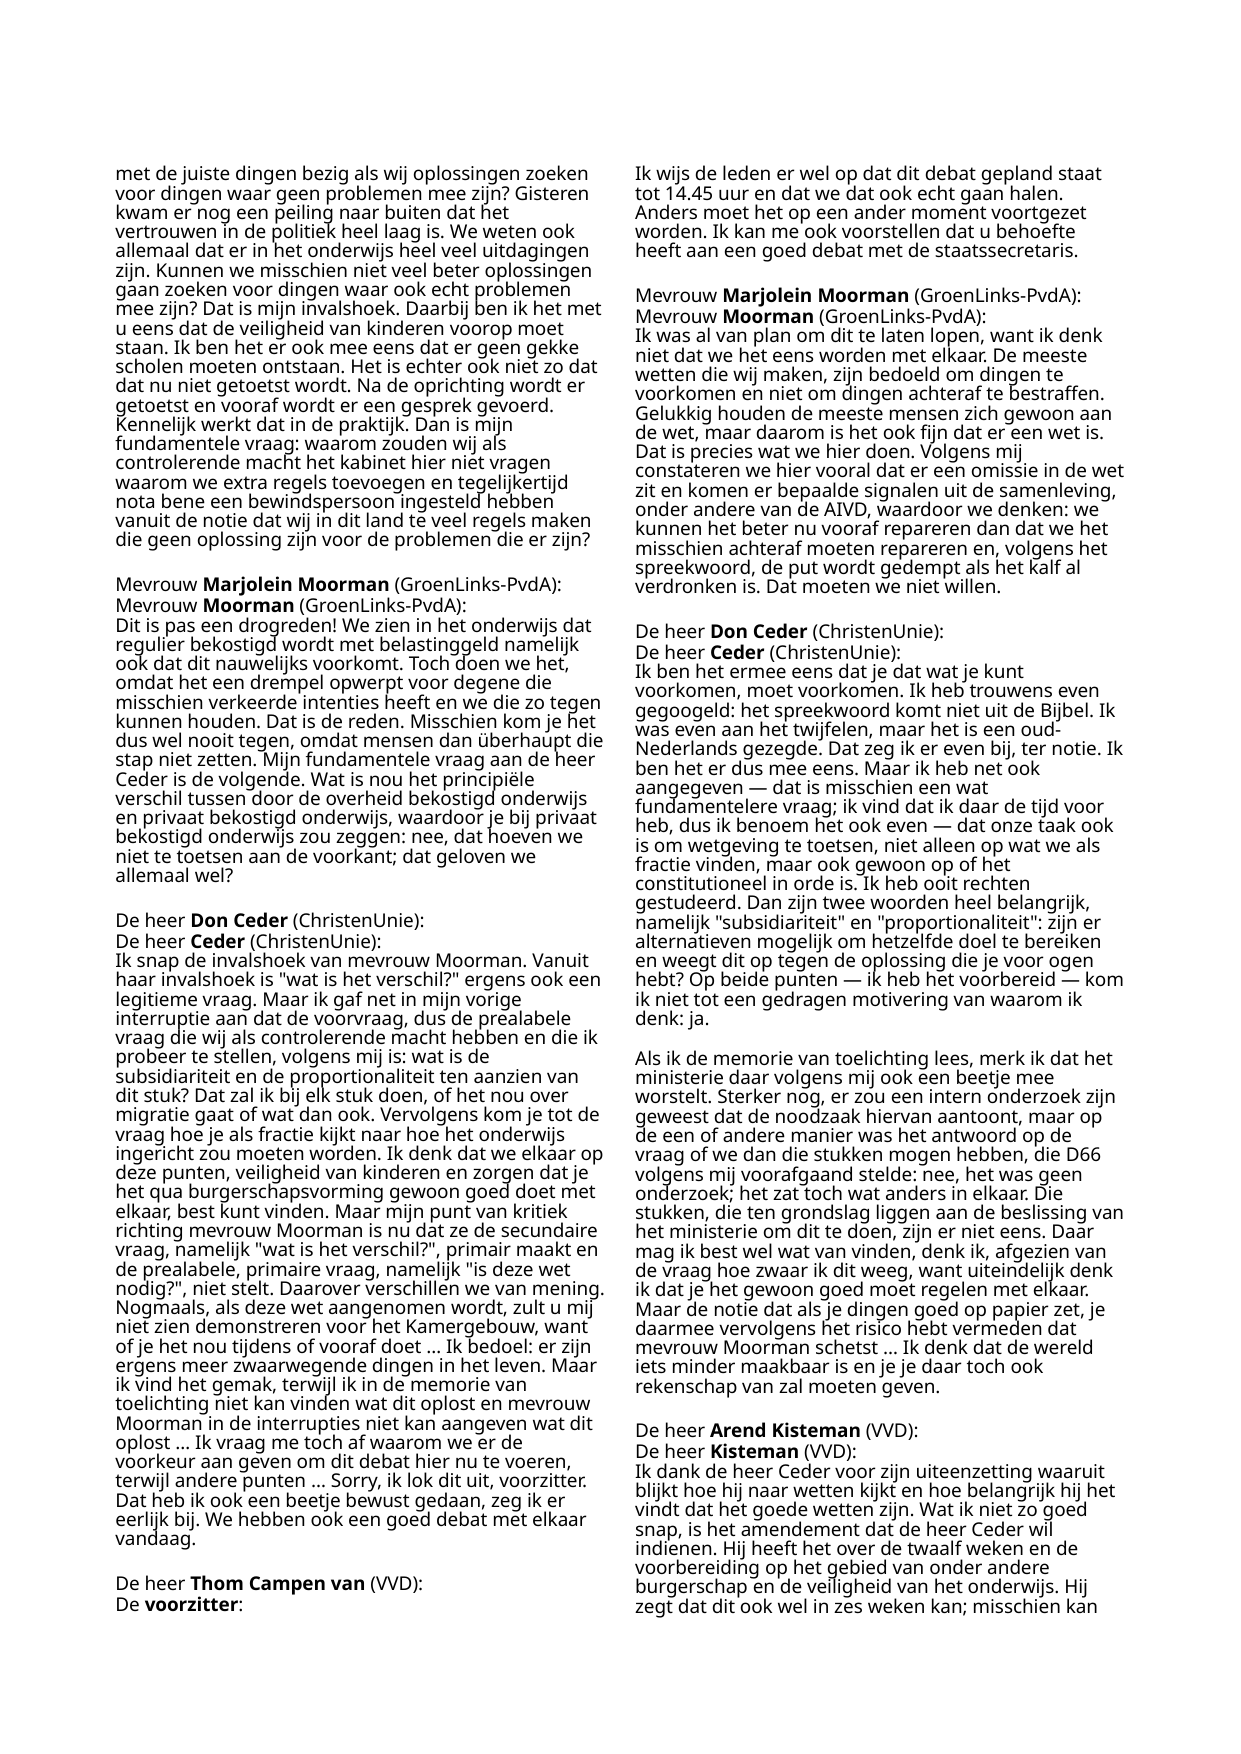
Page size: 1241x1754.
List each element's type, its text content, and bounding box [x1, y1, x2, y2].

text Mevrouw Marjolein Moorman (GroenLinks-PvdA): [635, 282, 1125, 308]
text De heer Arend Kisteman (VVD): [635, 1418, 1125, 1443]
text De heer Kisteman (VVD): [635, 1443, 1125, 1463]
text De heer Ceder (ChristenUnie): [115, 933, 605, 952]
text Als ik de memorie van toelichting lees, merk ik dat het ministerie daar volgens mij ook een beetje mee worstelt. Sterker nog, er zou een intern onderzoek zijn geweest dat de noodzaak hiervan aantoont, maar op de een of andere manier was het antwoord op de vraag of we dan die stukken mogen hebben, die D66 volgens mij voorafgaand stelde: nee, het was geen onderzoek; het zat toch wat anders in elkaar. Die stukken, die ten grondslag liggen aan de beslissing van het ministerie om dit te doen, zijn er niet eens. Daar mag ik best wel wat van vinden, denk ik, afgezien van de vraag hoe zwaar ik dit weeg, want uiteindelijk denk ik dat je het gewoon goed moet regelen met elkaar. Maar de notie dat als je dingen goed op papier zet, je daarmee vervolgens het risico hebt vermeden dat mevrouw Moorman schetst … Ik denk dat de wereld iets minder maakbaar is en je je daar toch ook rekenschap van zal moeten geven. [635, 1050, 1125, 1397]
text De heer Don Ceder (ChristenUnie): [115, 907, 605, 933]
text Mevrouw Moorman (GroenLinks-PvdA): [115, 597, 605, 617]
text Ik wijs de leden er wel op dat dit debat gepland staat tot 14.45 uur en dat we dat ook echt gaan halen. Anders moet het op een ander moment voortgezet worden. Ik kan me ook voorstellen dat u behoefte heeft aan een goed debat met de staatssecretaris. [635, 165, 1125, 262]
text Ik ben het ermee eens dat je dat wat je kunt voorkomen, moet voorkomen. Ik heb trouwens even gegoogeld: het spreekwoord komt niet uit de Bijbel. Ik was even aan het twijfelen, maar het is een oud-Nederlands gezegde. Dat zeg ik er even bij, ter notie. Ik ben het er dus mee eens. Maar ik heb net ook aangegeven — dat is misschien een wat fundamentelere vraag; ik vind dat ik daar de tijd voor heb, dus ik benoem het ook even — dat onze taak ook is om wetgeving te toetsen, niet alleen op wat we als fractie vinden, maar ook gewoon op of het constitutioneel in orde is. Ik heb ooit rechten gestudeerd. Dan zijn twee woorden heel belangrijk, namelijk "subsidiariteit" en "proportionaliteit": zijn er alternatieven mogelijk om hetzelfde doel te bereiken en weegt dit op tegen de oplossing die je voor ogen hebt? Op beide punten — ik heb het voorbereid — kom ik niet tot een gedragen motivering van waarom ik denk: ja. [635, 663, 1125, 1029]
text De heer Don Ceder (ChristenUnie): [635, 618, 1125, 644]
text Ik snap de invalshoek van mevrouw Moorman. Vanuit haar invalshoek is "wat is het verschil?" ergens ook een legitieme vraag. Maar ik gaf net in mijn vorige interruptie aan dat de voorvraag, dus de prealabele vraag die wij als controlerende macht hebben en die ik probeer te stellen, volgens mij is: wat is de subsidiariteit en de proportionaliteit ten aanzien van dit stuk? Dat zal ik bij elk stuk doen, of het nou over migratie gaat of wat dan ook. Vervolgens kom je tot de vraag hoe je als fractie kijkt naar hoe het onderwijs ingericht zou moeten worden. Ik denk dat we elkaar op deze punten, veiligheid van kinderen en zorgen dat je het qua burgerschapsvorming gewoon goed doet met elkaar, best kunt vinden. Maar mijn punt van kritiek richting mevrouw Moorman is nu dat ze de secundaire vraag, namelijk "wat is het verschil?", primair maakt en de prealabele, primaire vraag, namelijk "is deze wet nodig?", niet stelt. Daarover verschillen we van mening. Nogmaals, als deze wet aangenomen wordt, zult u mij niet zien demonstreren voor het Kamergebouw, want of je het nou tijdens of vooraf doet … Ik bedoel: er zijn ergens meer zwaarwegende dingen in het leven. Maar ik vind het gemak, terwijl ik in de memorie van toelichting niet kan vinden wat dit oplost en mevrouw Moorman in de interrupties niet kan aangeven wat dit oplost … Ik vraag me toch af waarom we er de voorkeur aan geven om dit debat hier nu te voeren, terwijl andere punten … Sorry, ik lok dit uit, voorzitter. Dat heb ik ook een beetje bewust gedaan, zeg ik er eerlijk bij. We hebben ook een goed debat met elkaar vandaag. [115, 952, 605, 1549]
text De voorzitter: [115, 1596, 605, 1615]
text Ik was al van plan om dit te laten lopen, want ik denk niet dat we het eens worden met elkaar. De meeste wetten die wij maken, zijn bedoeld om dingen te voorkomen en niet om dingen achteraf te bestraffen. Gelukkig houden de meeste mensen zich gewoon aan de wet, maar daarom is het ook fijn dat er een wet is. Dat is precies wat we hier doen. Volgens mij constateren we hier vooral dat er een omissie in de wet zit en komen er bepaalde signalen uit de samenleving, onder andere van de AIVD, waardoor we denken: we kunnen het beter nu vooraf repareren dan dat we het misschien achteraf moeten repareren en, volgens het spreekwoord, de put wordt gedempt als het kalf al verdronken is. Dat moeten we niet willen. [635, 327, 1125, 597]
text Dit is pas een drogreden! We zien in het onderwijs dat regulier bekostigd wordt met belastinggeld namelijk ook dat dit nauwelijks voorkomt. Toch doen we het, omdat het een drempel opwerpt voor degene die misschien verkeerde intenties heeft en we die zo tegen kunnen houden. Dat is de reden. Misschien kom je het dus wel nooit tegen, omdat mensen dan überhaupt die stap niet zetten. Mijn fundamentele vraag aan de heer Ceder is de volgende. Wat is nou het principiële verschil tussen door de overheid bekostigd onderwijs en privaat bekostigd onderwijs, waardoor je bij privaat bekostigd onderwijs zou zeggen: nee, dat hoeven we niet te toetsen aan de voorkant; dat geloven we allemaal wel? [115, 617, 605, 886]
text Mevrouw Marjolein Moorman (GroenLinks-PvdA): [115, 572, 605, 597]
text Mevrouw Moorman (GroenLinks-PvdA): [635, 308, 1125, 327]
text met de juiste dingen bezig als wij oplossingen zoeken voor dingen waar geen problemen mee zijn? Gisteren kwam er nog een peiling naar buiten dat het vertrouwen in de politiek heel laag is. We weten ook allemaal dat er in het onderwijs heel veel uitdagingen zijn. Kunnen we misschien niet veel beter oplossingen gaan zoeken voor dingen waar ook echt problemen mee zijn? Dat is mijn invalshoek. Daarbij ben ik het met u eens dat de veiligheid van kinderen voorop moet staan. Ik ben het er ook mee eens dat er geen gekke scholen moeten ontstaan. Het is echter ook niet zo dat dat nu niet getoetst wordt. Na de oprichting wordt er getoetst en vooraf wordt er een gesprek gevoerd. Kennelijk werkt dat in de praktijk. Dan is mijn fundamentele vraag: waarom zouden wij als controlerende macht het kabinet hier niet vragen waarom we extra regels toevoegen en tegelijkertijd nota bene een bewindspersoon ingesteld hebben vanuit de notie dat wij in dit land te veel regels maken die geen oplossing zijn voor de problemen die er zijn? [115, 165, 605, 551]
text Ik dank de heer Ceder voor zijn uiteenzetting waaruit blijkt hoe hij naar wetten kijkt en hoe belangrijk hij het vindt dat het goede wetten zijn. Wat ik niet zo goed snap, is het amendement dat de heer Ceder wil indienen. Hij heeft het over de twaalf weken en de voorbereiding op het gebied van onder andere burgerschap en de veiligheid van het onderwijs. Hij zegt dat dit ook wel in zes weken kan; misschien kan [635, 1463, 1125, 1617]
text De heer Ceder (ChristenUnie): [635, 644, 1125, 663]
text De heer Thom Campen van (VVD): [115, 1570, 605, 1596]
